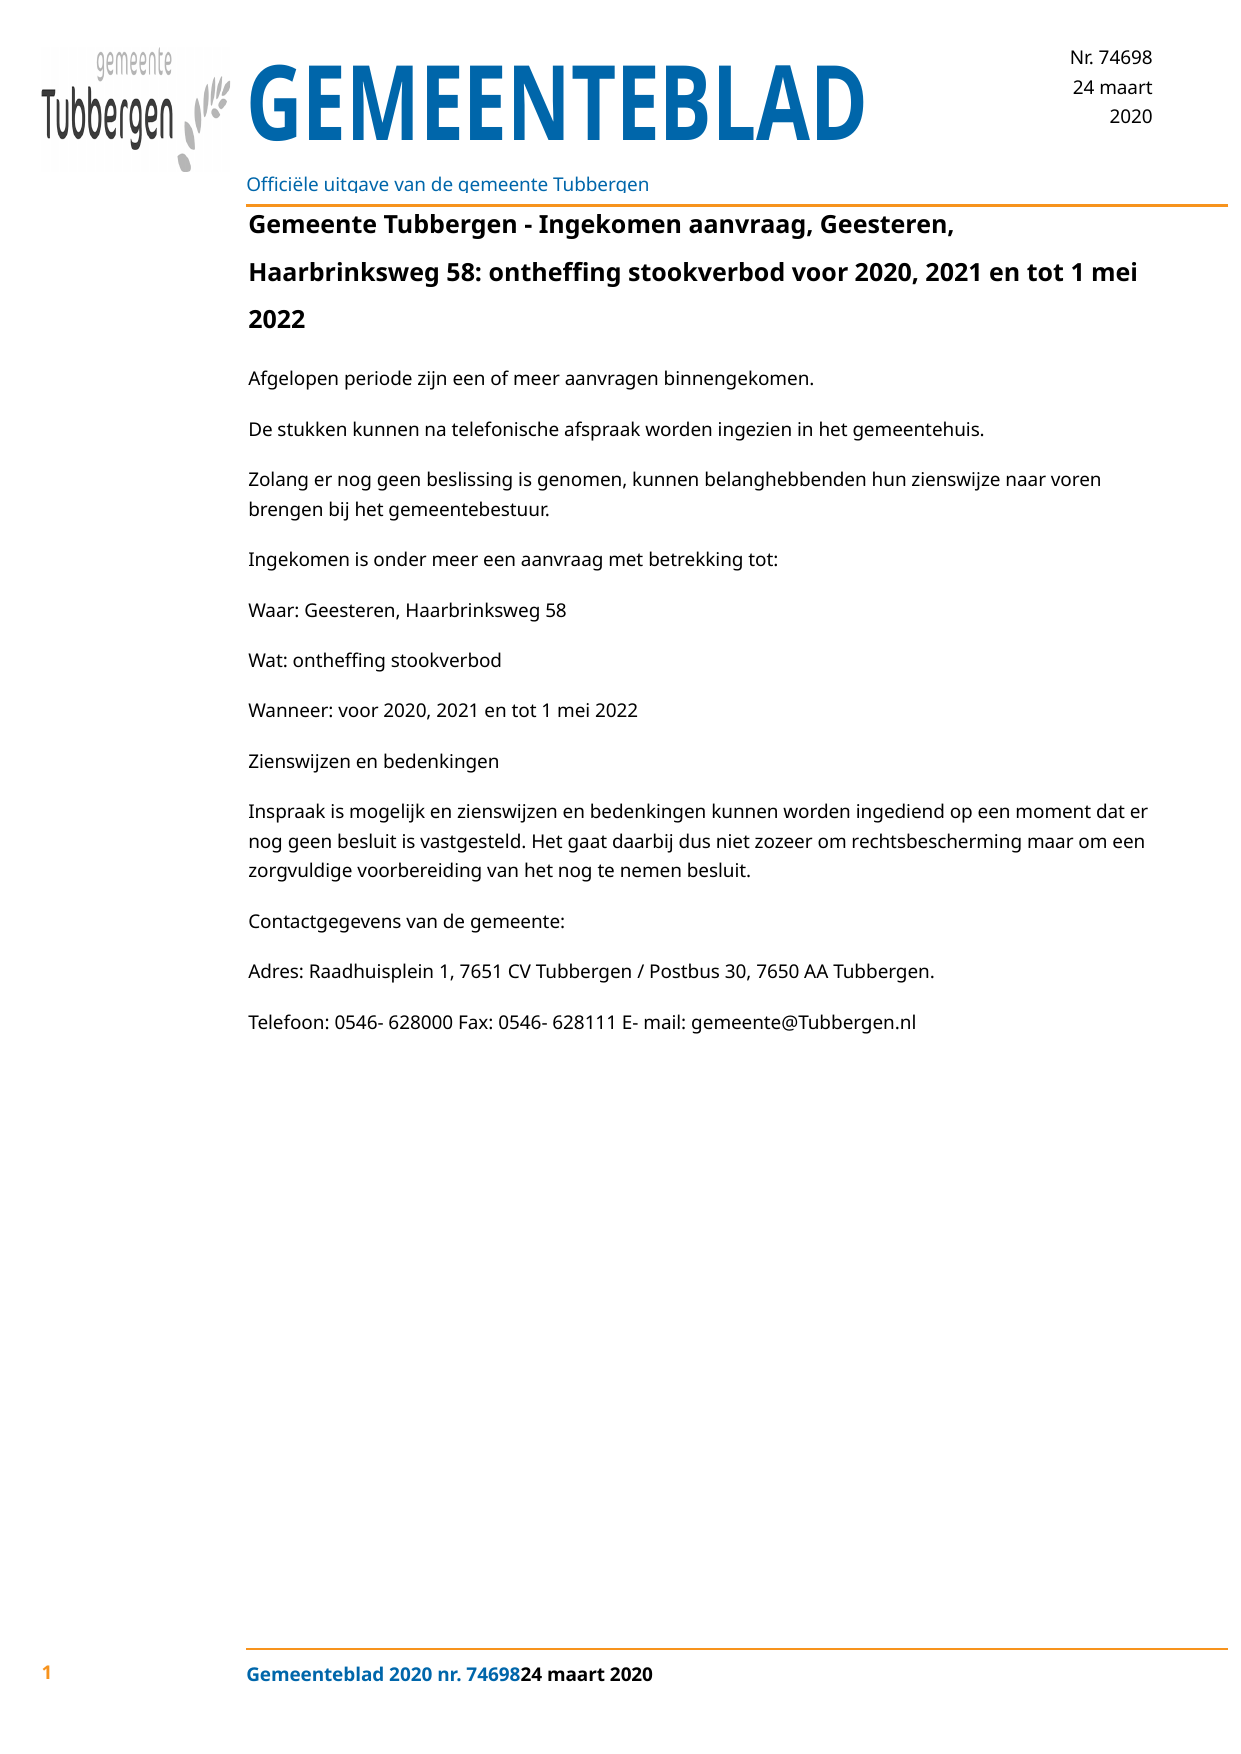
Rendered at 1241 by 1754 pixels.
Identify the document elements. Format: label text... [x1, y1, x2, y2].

text Afgelopen periode zijn een of meer aanvragen binnengekomen. [248, 366, 1152, 391]
text Zienswijzen en bedenkingen [248, 748, 1152, 774]
text Adres: Raadhuisplein 1, 7651 CV Tubbergen / Postbus 30, 7650 AA Tubbergen. [248, 958, 1152, 984]
text De stukken kunnen na telefonische afspraak worden ingezien in het gemeentehuis. [248, 416, 1152, 442]
text Inspraak is mogelijk en zienswijzen en bedenkingen kunnen worden ingediend op een moment dat er nog geen besluit is vastgesteld. Het gaat daarbij dus niet zozeer om rechtsbescherming maar om een zorgvuldige voorbereiding van het nog te nemen besluit. [248, 798, 1152, 883]
text Ingekomen is onder meer een aanvraag met betrekking tot: [248, 546, 1152, 572]
text Zolang er nog geen beslissing is genomen, kunnen belanghebbenden hun zienswijze naar voren brengen bij het gemeentebestuur. [248, 466, 1152, 522]
text Gemeente Tubbergen - Ingekomen aanvraag, Geesteren, Haarbrinksweg 58: ontheffing stookverbod voor 2020, 2021 en tot 1 mei 2022 [248, 207, 1152, 336]
text Waar: Geesteren, Haarbrinksweg 58 [248, 597, 1152, 622]
text Telefoon: 0546- 628000 Fax: 0546- 628111 E- mail: gemeente@Tubbergen.nl [248, 1009, 1152, 1034]
picture [41, 47, 231, 172]
text Wat: ontheffing stookverbod [248, 647, 1152, 673]
text Contactgegevens van de gemeente: [248, 908, 1152, 934]
text Wanneer: voor 2020, 2021 en tot 1 mei 2022 [248, 698, 1152, 723]
